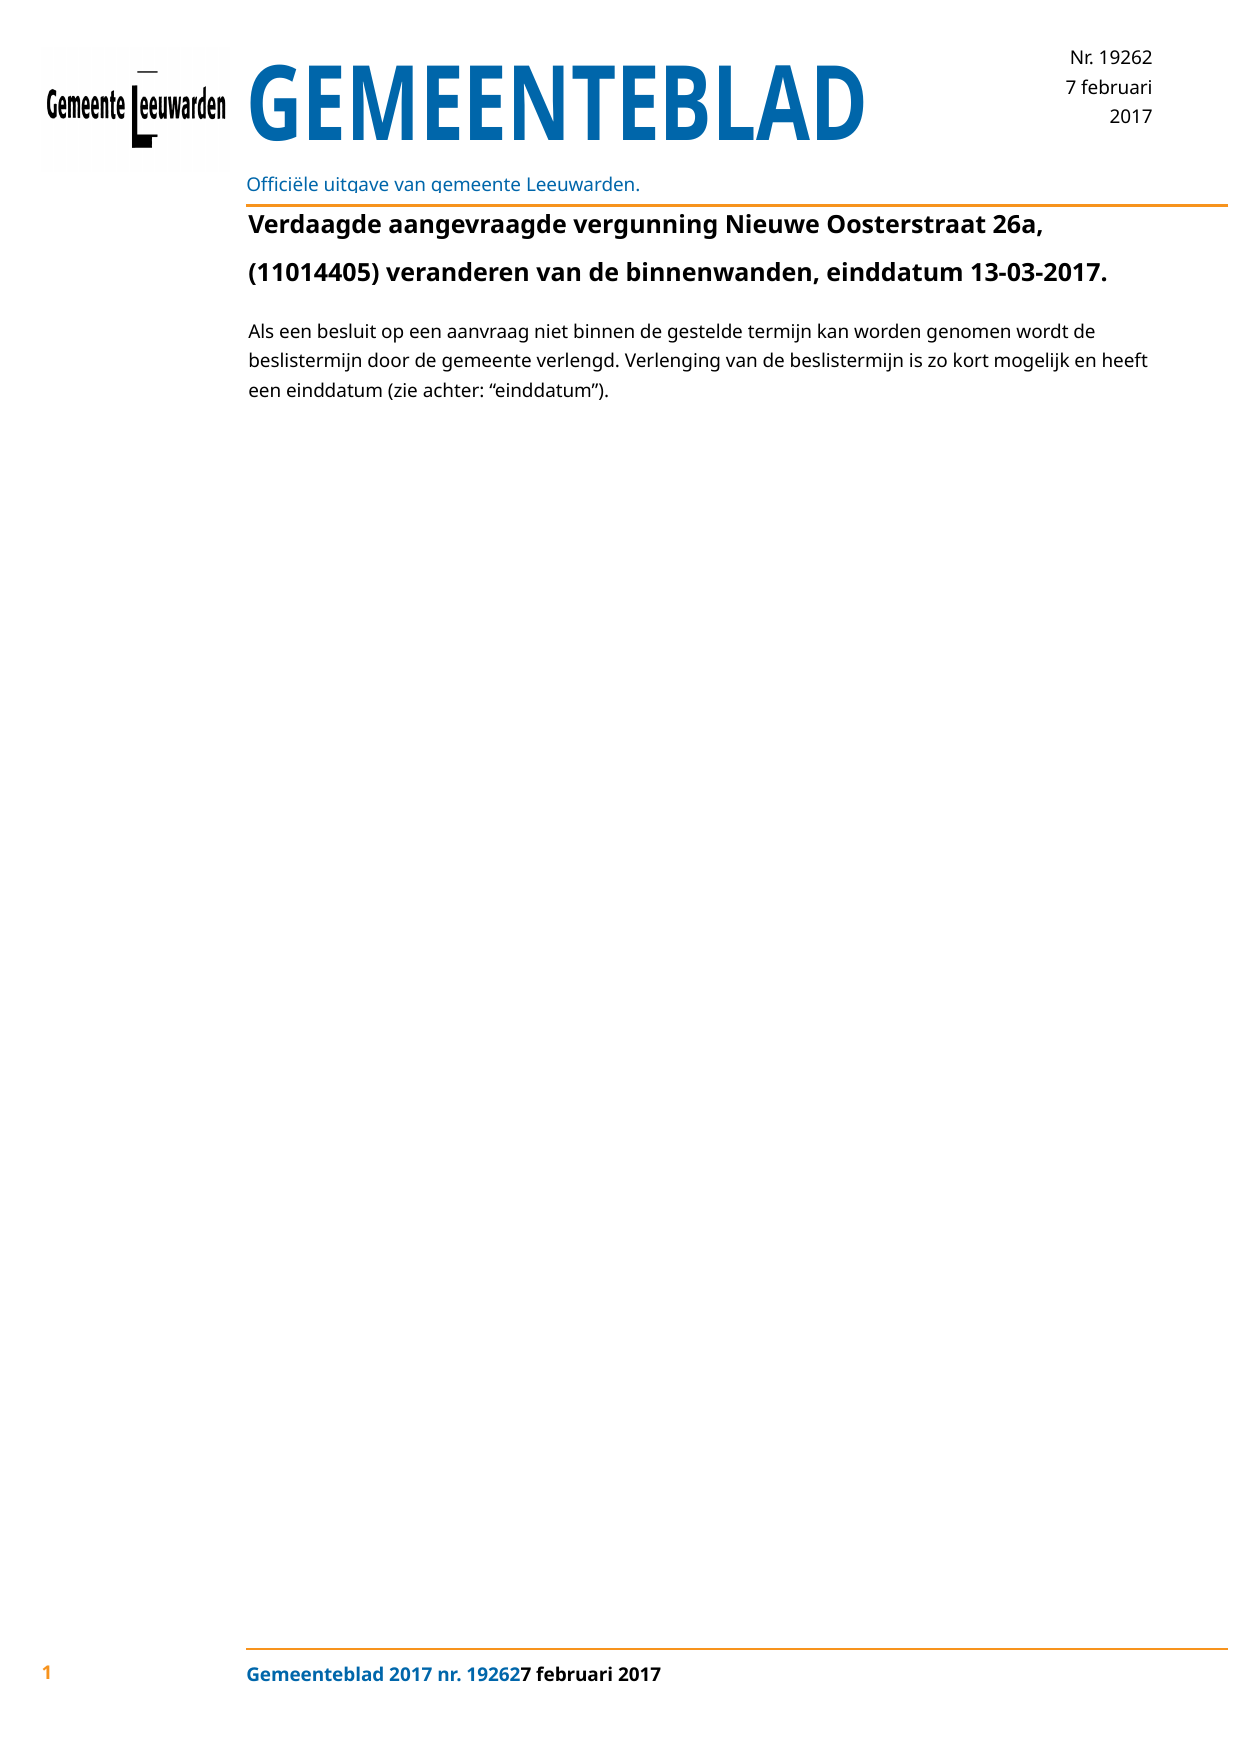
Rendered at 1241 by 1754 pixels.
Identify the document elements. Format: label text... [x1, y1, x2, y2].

text Als een besluit op een aanvraag niet binnen de gestelde termijn kan worden genomen wordt de beslistermijn door de gemeente verlengd. Verlenging van de beslistermijn is zo kort mogelijk en heeft een einddatum (zie achter: “einddatum”). [248, 318, 1152, 403]
picture [41, 47, 231, 172]
text Verdaagde aangevraagde vergunning Nieuwe Oosterstraat 26a, (11014405) veranderen van de binnenwanden, einddatum 13-03-2017. [248, 207, 1152, 288]
